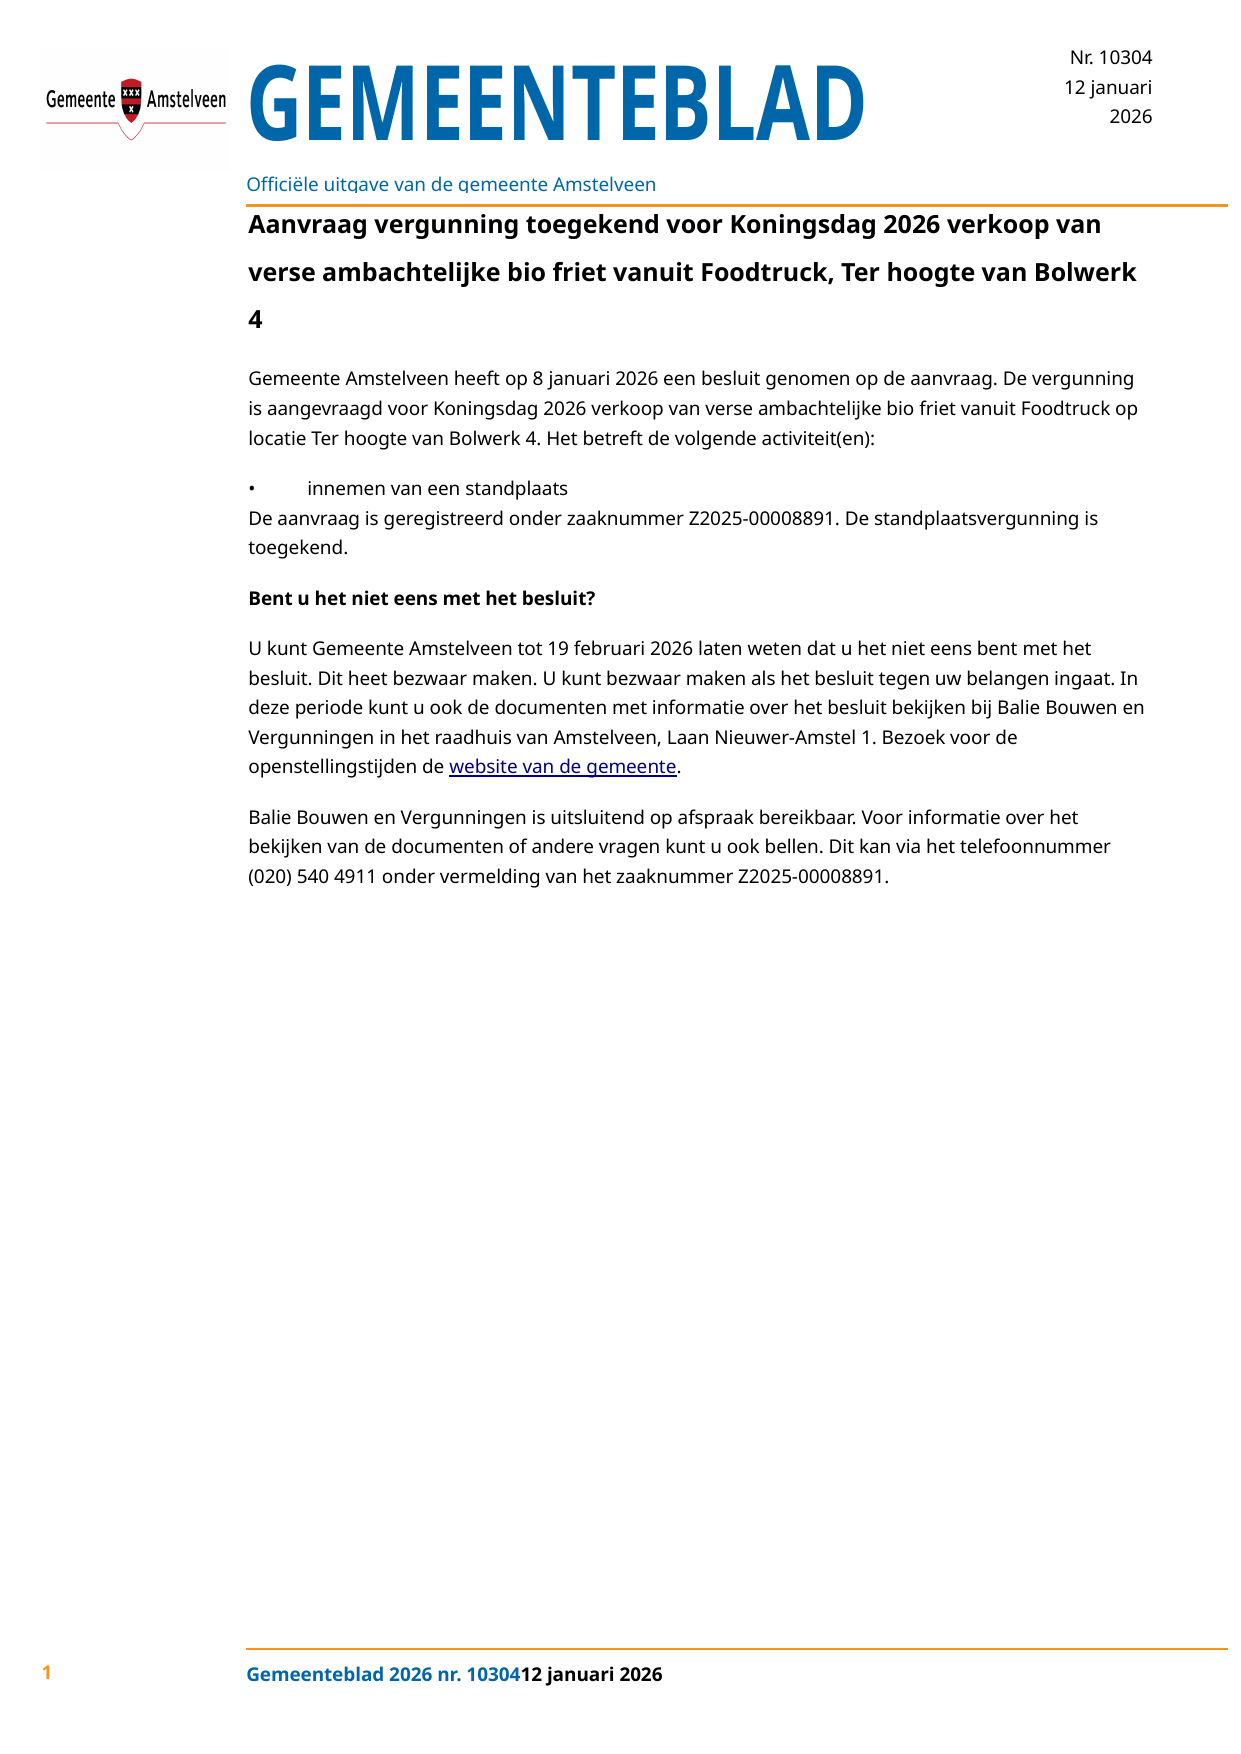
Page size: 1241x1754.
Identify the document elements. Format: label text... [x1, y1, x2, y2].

text Bent u het niet eens met het besluit? [248, 585, 1152, 610]
text Gemeente Amstelveen heeft op 8 januari 2026 een besluit genomen op de aanvraag. De vergunning is aangevraagd voor Koningsdag 2026 verkoop van verse ambachtelijke bio friet vanuit Foodtruck op locatie Ter hoogte van Bolwerk 4. Het betreft de volgende activiteit(en): [248, 366, 1152, 450]
text Aanvraag vergunning toegekend voor Koningsdag 2026 verkoop van verse ambachtelijke bio friet vanuit Foodtruck, Ter hoogte van Bolwerk 4 [248, 207, 1152, 336]
picture [41, 47, 231, 172]
text De aanvraag is geregistreerd onder zaaknummer Z2025-00008891. De standplaatsvergunning is toegekend. [248, 505, 1152, 560]
list innemen van een standplaats [248, 475, 1152, 501]
text U kunt Gemeente Amstelveen tot 19 februari 2026 laten weten dat u het niet eens bent met het besluit. Dit heet bezwaar maken. U kunt bezwaar maken als het besluit tegen uw belangen ingaat. In deze periode kunt u ook de documenten met informatie over het besluit bekijken bij Balie Bouwen en Vergunningen in het raadhuis van Amstelveen, Laan Nieuwer-Amstel 1. Bezoek voor de openstellingstijden de website van de gemeente. [248, 635, 1152, 779]
text Balie Bouwen en Vergunningen is uitsluitend op afspraak bereikbaar. Voor informatie over het bekijken van de documenten of andere vragen kunt u ook bellen. Dit kan via het telefoonnummer (020) 540 4911 onder vermelding van het zaaknummer Z2025-00008891. [248, 804, 1152, 889]
